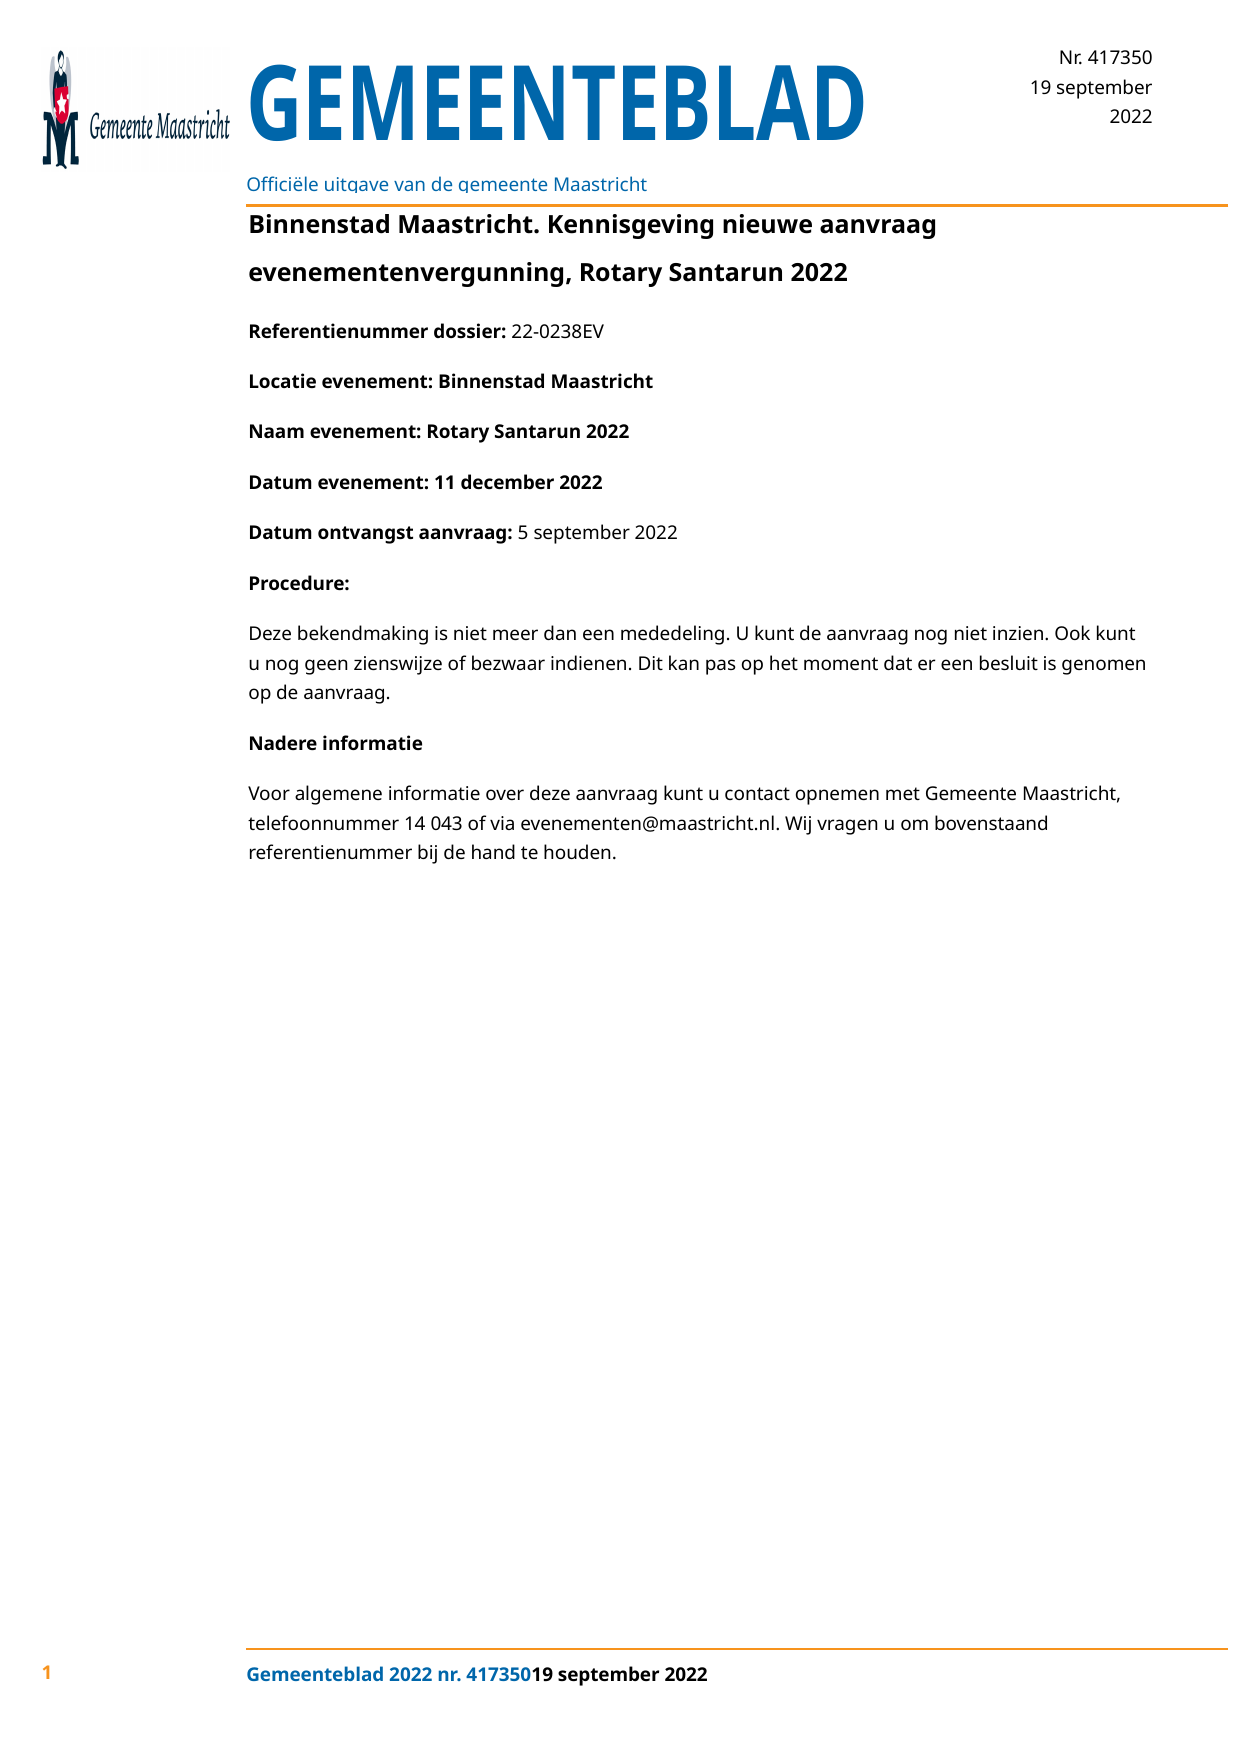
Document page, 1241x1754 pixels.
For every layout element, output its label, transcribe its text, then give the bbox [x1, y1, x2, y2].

text Datum ontvangst aanvraag: 5 september 2022 [248, 519, 1152, 545]
text Nadere informatie [248, 730, 1152, 756]
text Procedure: [248, 570, 1152, 596]
text Naam evenement: Rotary Santarun 2022 [248, 419, 1152, 444]
text Deze bekendmaking is niet meer dan een mededeling. U kunt de aanvraag nog niet inzien. Ook kunt u nog geen zienswijze of bezwaar indienen. Dit kan pas op het moment dat er een besluit is genomen op de aanvraag. [248, 620, 1152, 705]
picture [41, 47, 231, 172]
text Locatie evenement: Binnenstad Maastricht [248, 368, 1152, 394]
text Voor algemene informatie over deze aanvraag kunt u contact opnemen met Gemeente Maastricht, telefoonnummer 14 043 of via evenementen@maastricht.nl. Wij vragen u om bovenstaand referentienummer bij de hand te houden. [248, 780, 1152, 865]
text Referentienummer dossier: 22-0238EV [248, 318, 1152, 344]
text Datum evenement: 11 december 2022 [248, 469, 1152, 495]
text Binnenstad Maastricht. Kennisgeving nieuwe aanvraag evenementenvergunning, Rotary Santarun 2022 [248, 207, 1152, 288]
